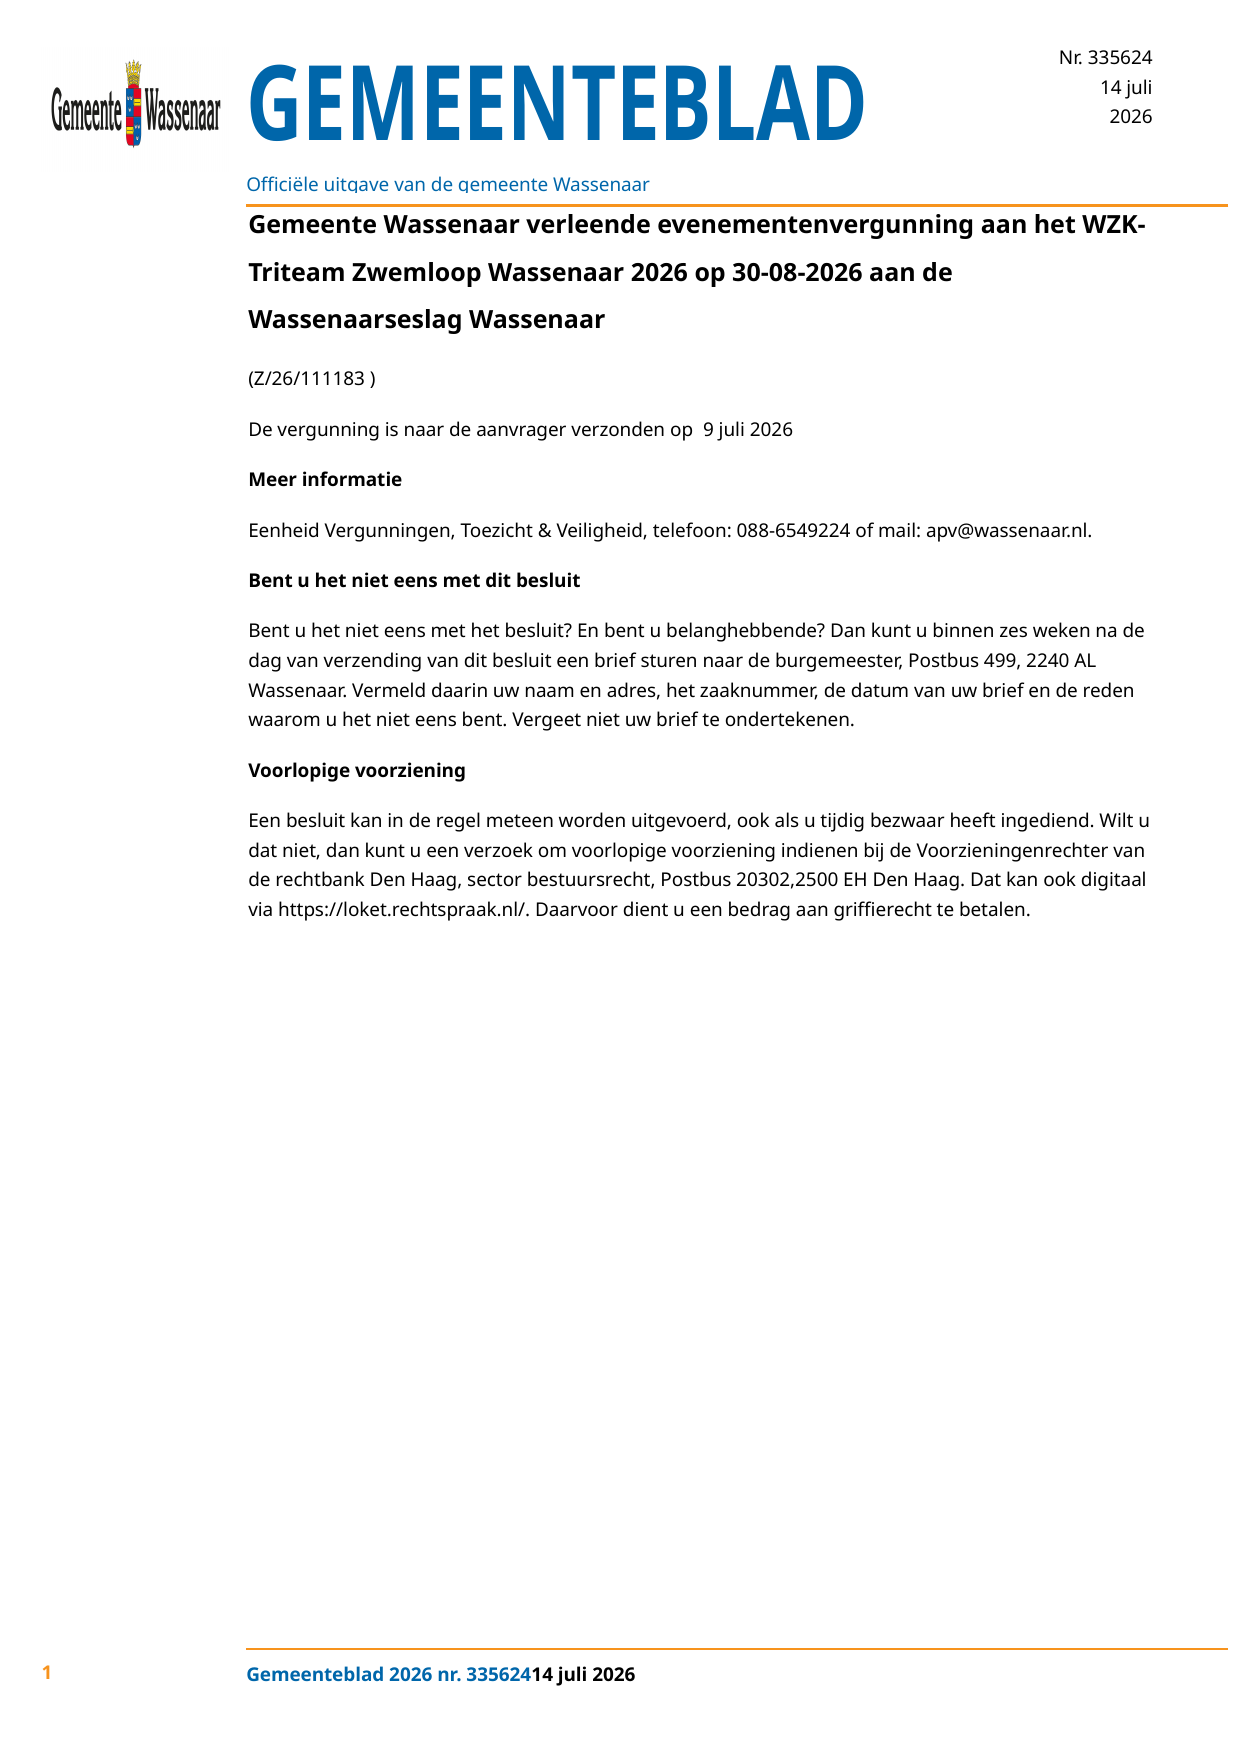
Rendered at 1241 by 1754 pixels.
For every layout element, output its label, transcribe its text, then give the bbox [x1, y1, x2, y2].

text Bent u het niet eens met het besluit? En bent u belanghebbende? Dan kunt u binnen zes weken na de dag van verzending van dit besluit een brief sturen naar de burgemeester, Postbus 499, 2240 AL Wassenaar. Vermeld daarin uw naam en adres, het zaaknummer, de datum van uw brief en de reden waarom u het niet eens bent. Vergeet niet uw brief te ondertekenen. [248, 618, 1152, 732]
picture [41, 47, 231, 172]
text Gemeente Wassenaar verleende evenementenvergunning aan het WZK-Triteam Zwemloop Wassenaar 2026 op 30-08-2026 aan de Wassenaarseslag Wassenaar [248, 207, 1152, 336]
text (Z/26/111183 ) [248, 366, 1152, 391]
text Meer informatie [248, 466, 1152, 492]
text De vergunning is naar de aanvrager verzonden op 9 juli 2026 [248, 416, 1152, 442]
text Bent u het niet eens met dit besluit [248, 567, 1152, 593]
text Voorlopige voorziening [248, 757, 1152, 782]
text Een besluit kan in de regel meteen worden uitgevoerd, ook als u tijdig bezwaar heeft ingediend. Wilt u dat niet, dan kunt u een verzoek om voorlopige voorziening indienen bij de Voorzieningenrechter van de rechtbank Den Haag, sector bestuursrecht, Postbus 20302,2500 EH Den Haag. Dat kan ook digitaal via https://loket.rechtspraak.nl/. Daarvoor dient u een bedrag aan griffierecht te betalen. [248, 807, 1152, 922]
text Eenheid Vergunningen, Toezicht & Veiligheid, telefoon: 088-6549224 of mail: apv@wassenaar.nl. [248, 517, 1152, 542]
